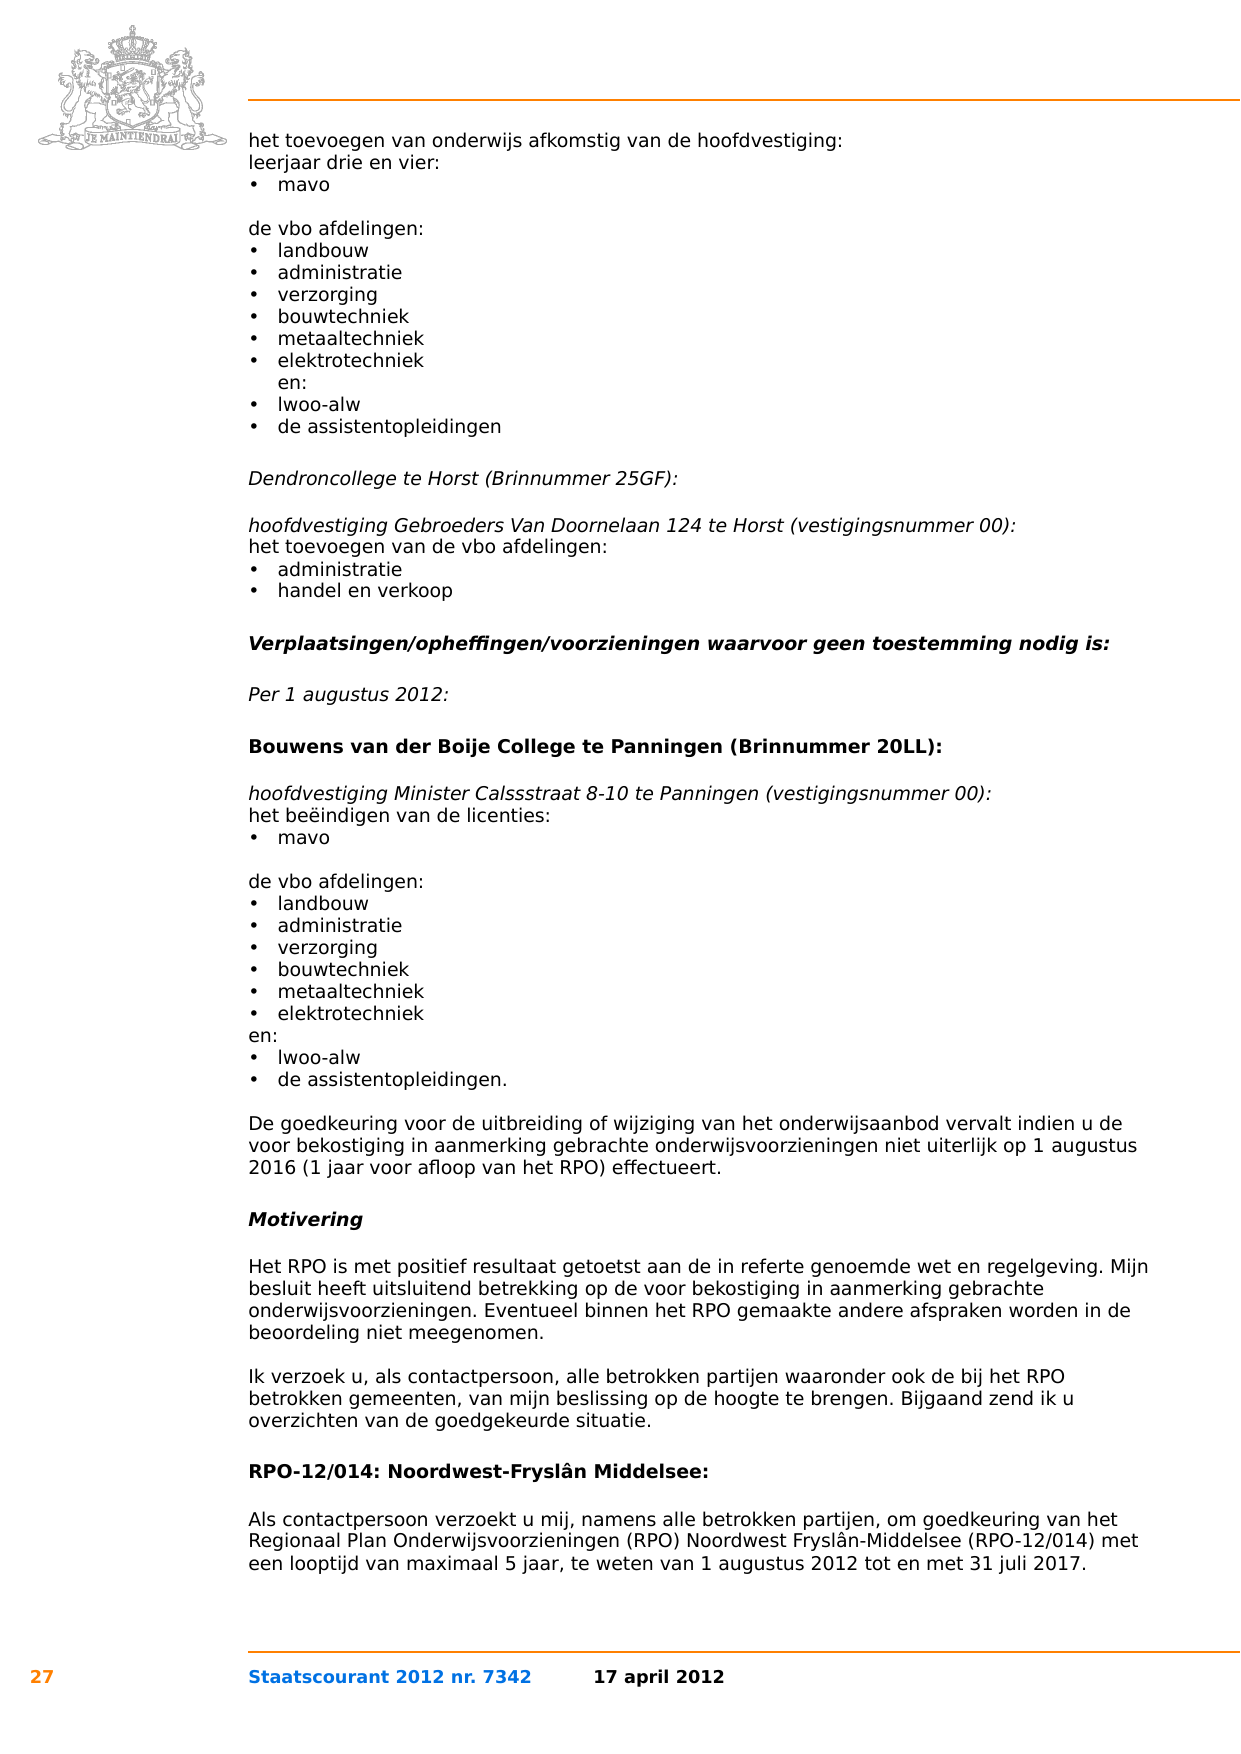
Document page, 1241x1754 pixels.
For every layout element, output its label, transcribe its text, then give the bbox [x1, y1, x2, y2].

text leerjaar drie en vier: [248, 152, 1163, 174]
text de vbo afdelingen: [248, 218, 1163, 240]
subtitle RPO-12/014: Noordwest-Fryslân Middelsee: [248, 1461, 1163, 1483]
text het beëindigen van de licenties: [248, 805, 1163, 827]
text en: [248, 1025, 1163, 1047]
text • lwoo-alw [248, 1047, 1163, 1069]
subtitle Motivering [248, 1209, 1163, 1231]
text hoofdvestiging Gebroeders Van Doornelaan 124 te Horst (vestigingsnummer 00): [248, 514, 1163, 536]
text • bouwtechniek [248, 959, 1163, 981]
text • bouwtechniek [248, 306, 1163, 328]
text • elektrotechniek [248, 1003, 1163, 1025]
subtitle Per 1 augustus 2012: [248, 684, 1163, 706]
text • de assistentopleidingen. [248, 1069, 1163, 1091]
text Als contactpersoon verzoekt u mij, namens alle betrokken partijen, om goedkeuring van het Regionaal Plan Onderwijsvoorzieningen (RPO) Noordwest Fryslân-Middelsee (RPO-12/014) met een looptijd van maximaal 5 jaar, te weten van 1 augustus 2012 tot en met 31 juli 2017. [248, 1508, 1163, 1574]
text Ik verzoek u, als contactpersoon, alle betrokken partijen waaronder ook de bij het RPO betrokken gemeenten, van mijn beslissing op de hoogte te brengen. Bijgaand zend ik u overzichten van de goedgekeurde situatie. [248, 1366, 1163, 1431]
text het toevoegen van de vbo afdelingen: [248, 536, 1163, 558]
text • metaaltechniek [248, 328, 1163, 349]
text • administratie [248, 558, 1163, 580]
text de vbo afdelingen: [248, 871, 1163, 893]
text • mavo [248, 827, 1163, 849]
text • administratie [248, 262, 1163, 284]
text en: [277, 372, 1163, 393]
subtitle Verplaatsingen/opheffingen/voorzieningen waarvoor geen toestemming nodig is: [248, 632, 1163, 654]
text • lwoo-alw [248, 393, 1163, 416]
text De goedkeuring voor de uitbreiding of wijziging van het onderwijsaanbod vervalt indien u de voor bekostiging in aanmerking gebrachte onderwijsvoorzieningen niet uiterlijk op 1 augustus 2016 (1 jaar voor afloop van het RPO) effectueert. [248, 1113, 1163, 1179]
text • elektrotechniek [248, 349, 1163, 372]
text • mavo [248, 174, 1163, 196]
subtitle Bouwens van der Boije College te Panningen (Brinnummer 20LL): [248, 736, 1163, 758]
text • verzorging [248, 937, 1163, 959]
picture [38, 25, 227, 150]
text Het RPO is met positief resultaat getoetst aan de in referte genoemde wet en regelgeving. Mijn besluit heeft uitsluitend betrekking op de voor bekostiging in aanmerking gebrachte onderwijsvoorzieningen. Eventueel binnen het RPO gemaakte andere afspraken worden in de beoordeling niet meegenomen. [248, 1256, 1163, 1344]
text • verzorging [248, 284, 1163, 306]
text • metaaltechniek [248, 981, 1163, 1003]
text hoofdvestiging Minister Calssstraat 8-10 te Panningen (vestigingsnummer 00): [248, 783, 1163, 805]
text • landbouw [248, 240, 1163, 262]
text • administratie [248, 915, 1163, 937]
text • landbouw [248, 893, 1163, 915]
text • handel en verkoop [248, 580, 1163, 602]
text • de assistentopleidingen [248, 416, 1163, 437]
subtitle Dendroncollege te Horst (Brinnummer 25GF): [248, 467, 1163, 489]
text het toevoegen van onderwijs afkomstig van de hoofdvestiging: [248, 130, 1163, 152]
